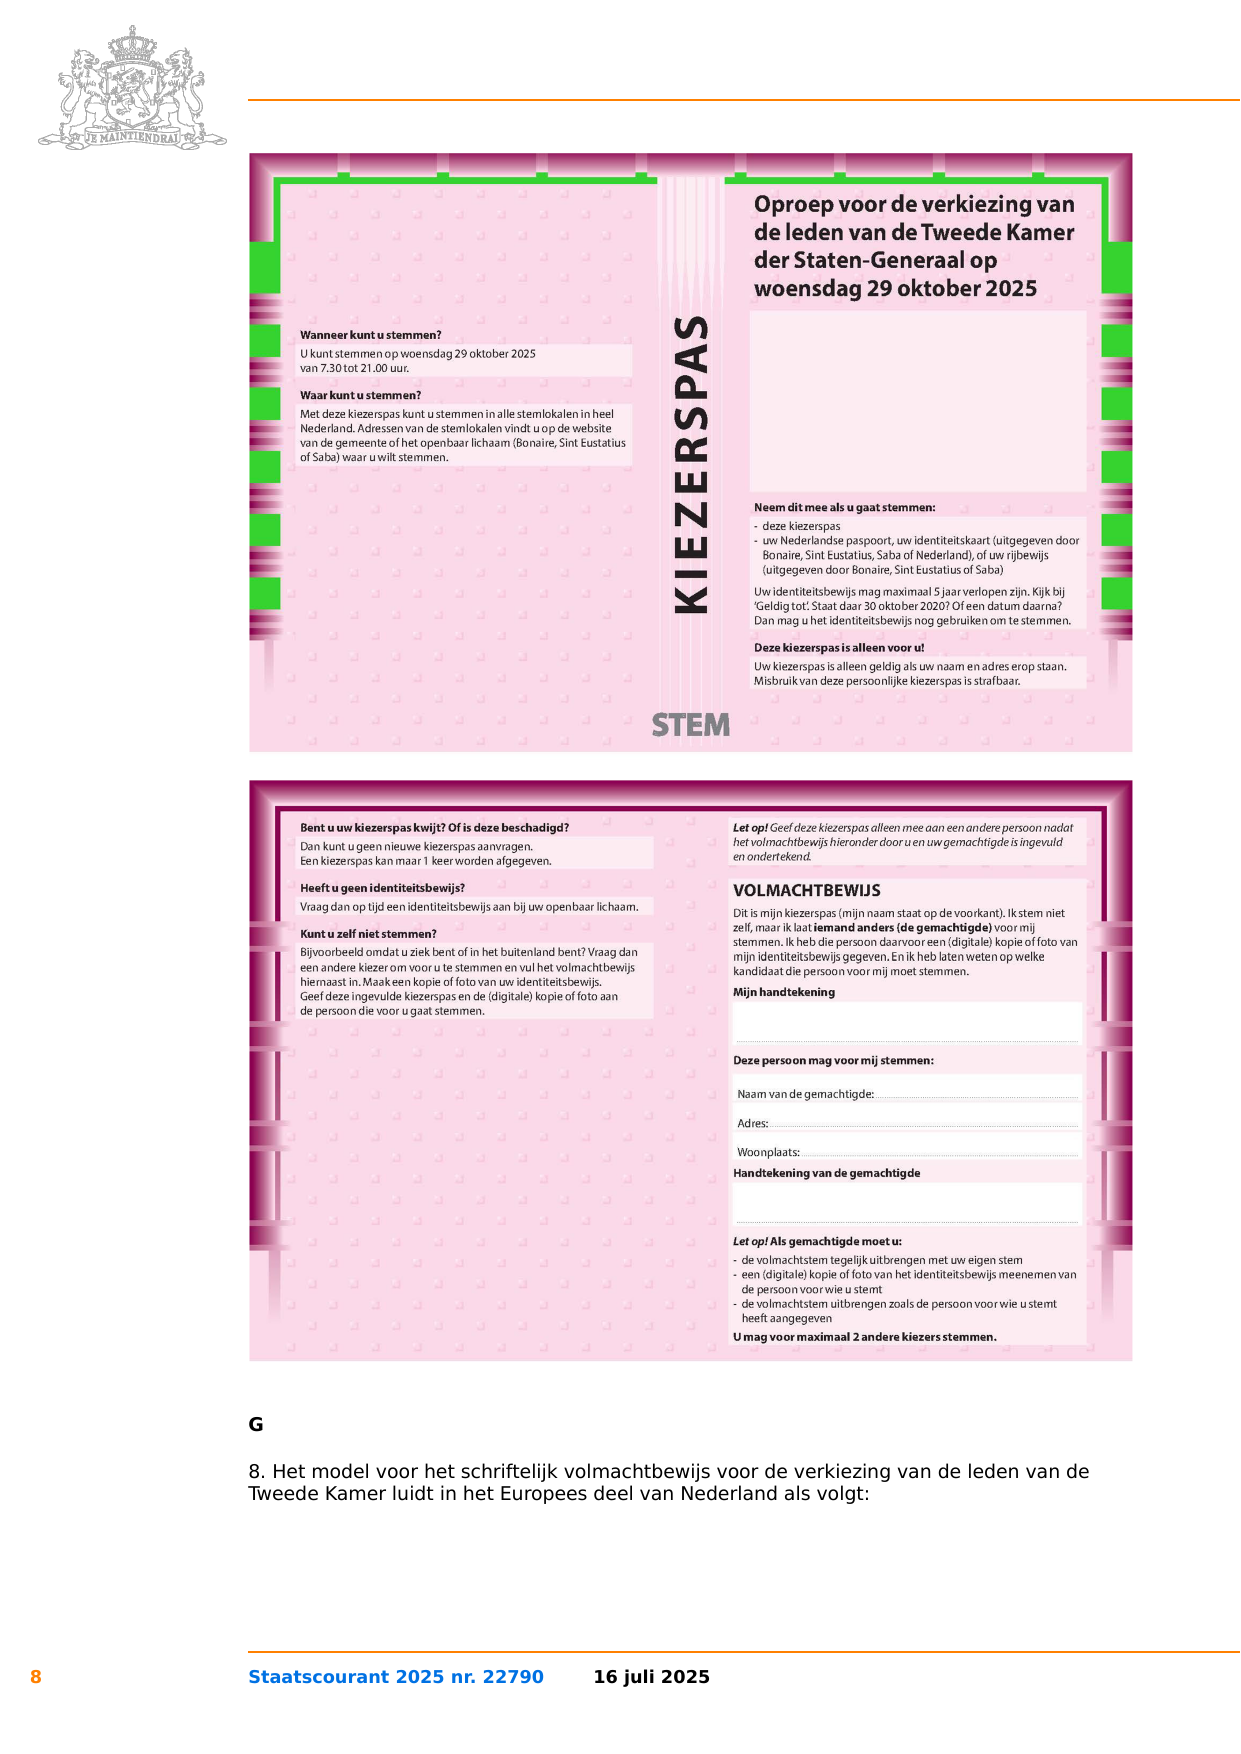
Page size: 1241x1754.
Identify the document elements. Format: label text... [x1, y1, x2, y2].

picture [38, 25, 227, 150]
picture [248, 151, 1134, 1363]
subtitle G [248, 1414, 1163, 1436]
text 8. Het model voor het schriftelijk volmachtbewijs voor de verkiezing van de leden van de Tweede Kamer luidt in het Europees deel van Nederland als volgt: [248, 1461, 1163, 1505]
